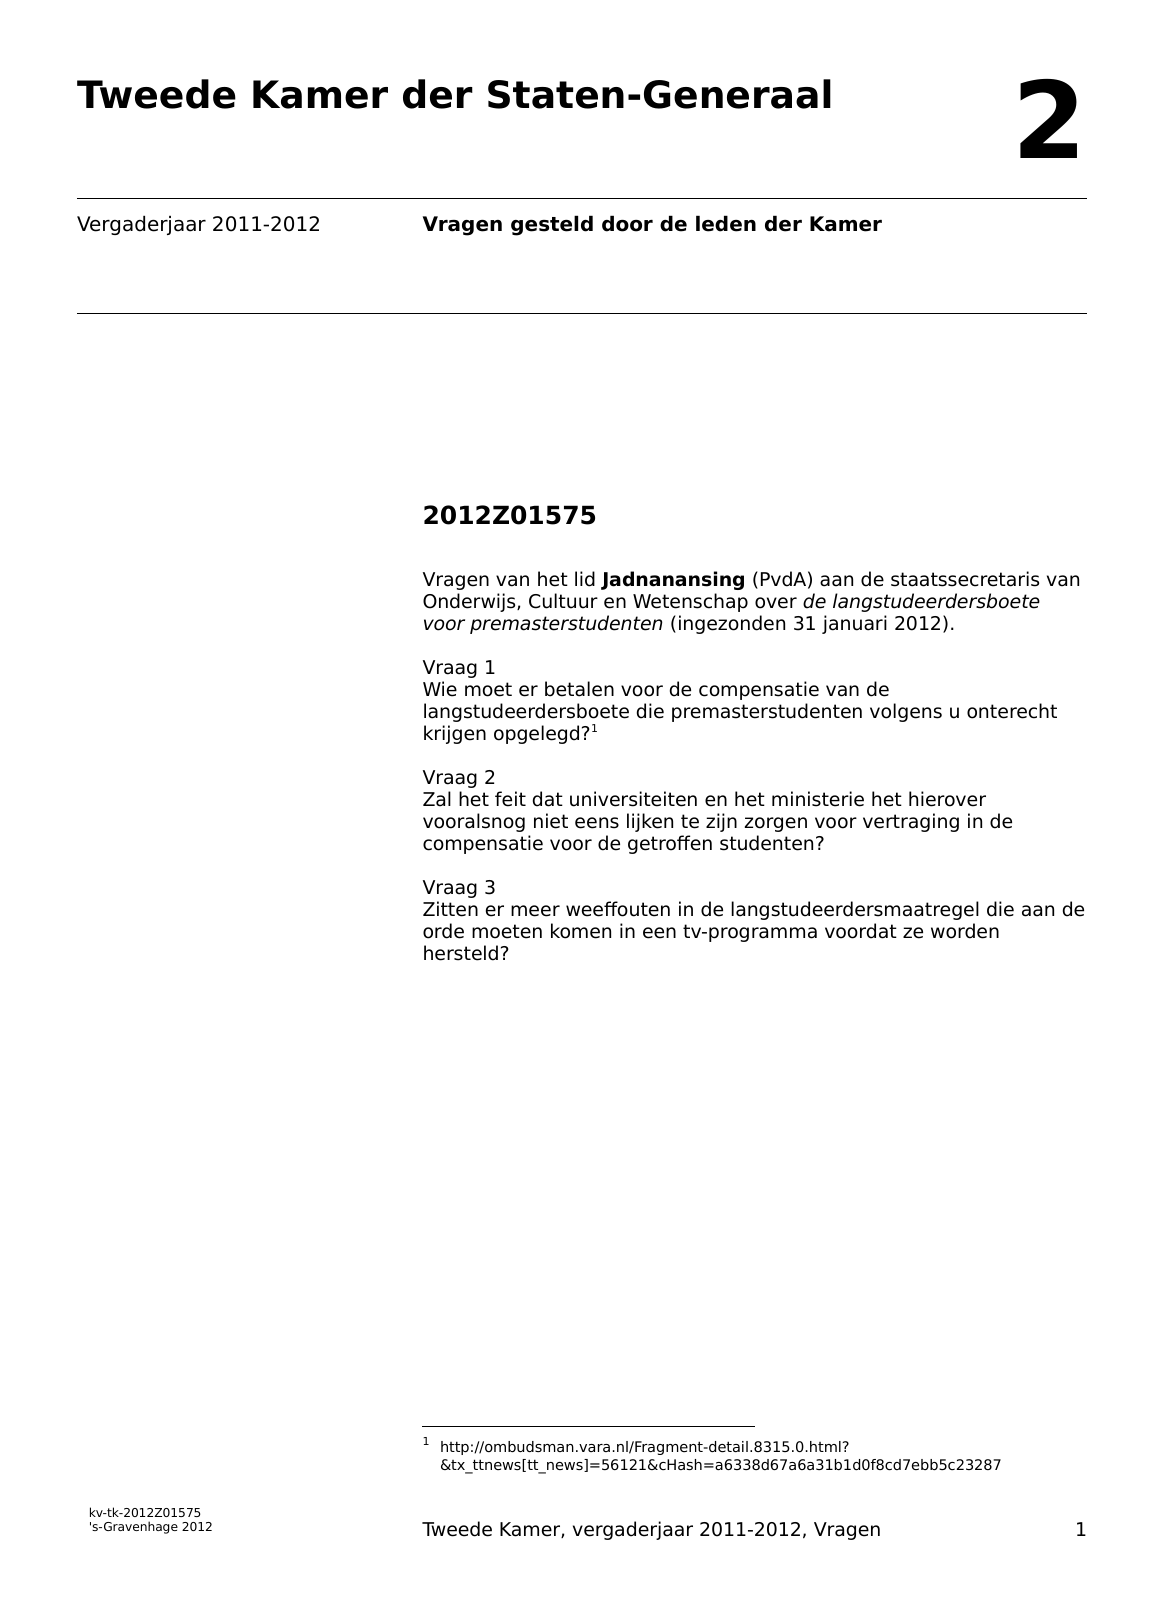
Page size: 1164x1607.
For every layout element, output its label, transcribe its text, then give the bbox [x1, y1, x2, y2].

text 's-Gravenhage 2012 [88, 1520, 323, 1534]
text Zitten er meer weeffouten in de langstudeerdersmaatregel die aan de orde moeten komen in een tv-programma voordat ze worden hersteld? [422, 899, 1087, 965]
table_header 2 [886, 59, 1087, 198]
text Vraag 2 [422, 767, 1087, 789]
text 2012Z01575 [422, 501, 1087, 531]
text Wie moet er betalen voor de compensatie van de langstudeerdersboete die premasterstudenten volgens u onterecht krijgen opgelegd? [422, 679, 1087, 745]
text Vraag 3 [422, 877, 1087, 899]
table_cell Vergaderjaar 2011-2012 [77, 199, 422, 313]
text kv-tk-2012Z01575 [88, 1506, 323, 1520]
text Vragen van het lid Jadnanansing (PvdA) aan de staatssecretaris van Onderwijs, Cultuur en Wetenschap over de langstudeerdersboete voor premasterstudenten (ingezonden 31 januari 2012). [422, 569, 1087, 635]
table_header Tweede Kamer der Staten-Generaal [77, 59, 886, 198]
text Vraag 1 [422, 657, 1087, 679]
text Zal het feit dat universiteiten en het ministerie het hierover vooralsnog niet eens lijken te zijn zorgen voor vertraging in de compensatie voor de getroffen studenten? [422, 789, 1087, 855]
table_cell Vragen gesteld door de leden der Kamer [422, 199, 1087, 313]
text http://ombudsman.vara.nl/Fragment-detail.8315.0.html?&tx_ttnews[tt_news]=56121&cHash=a6338d67a6a31b1d0f8cd7ebb5c23287 [422, 1435, 1087, 1474]
